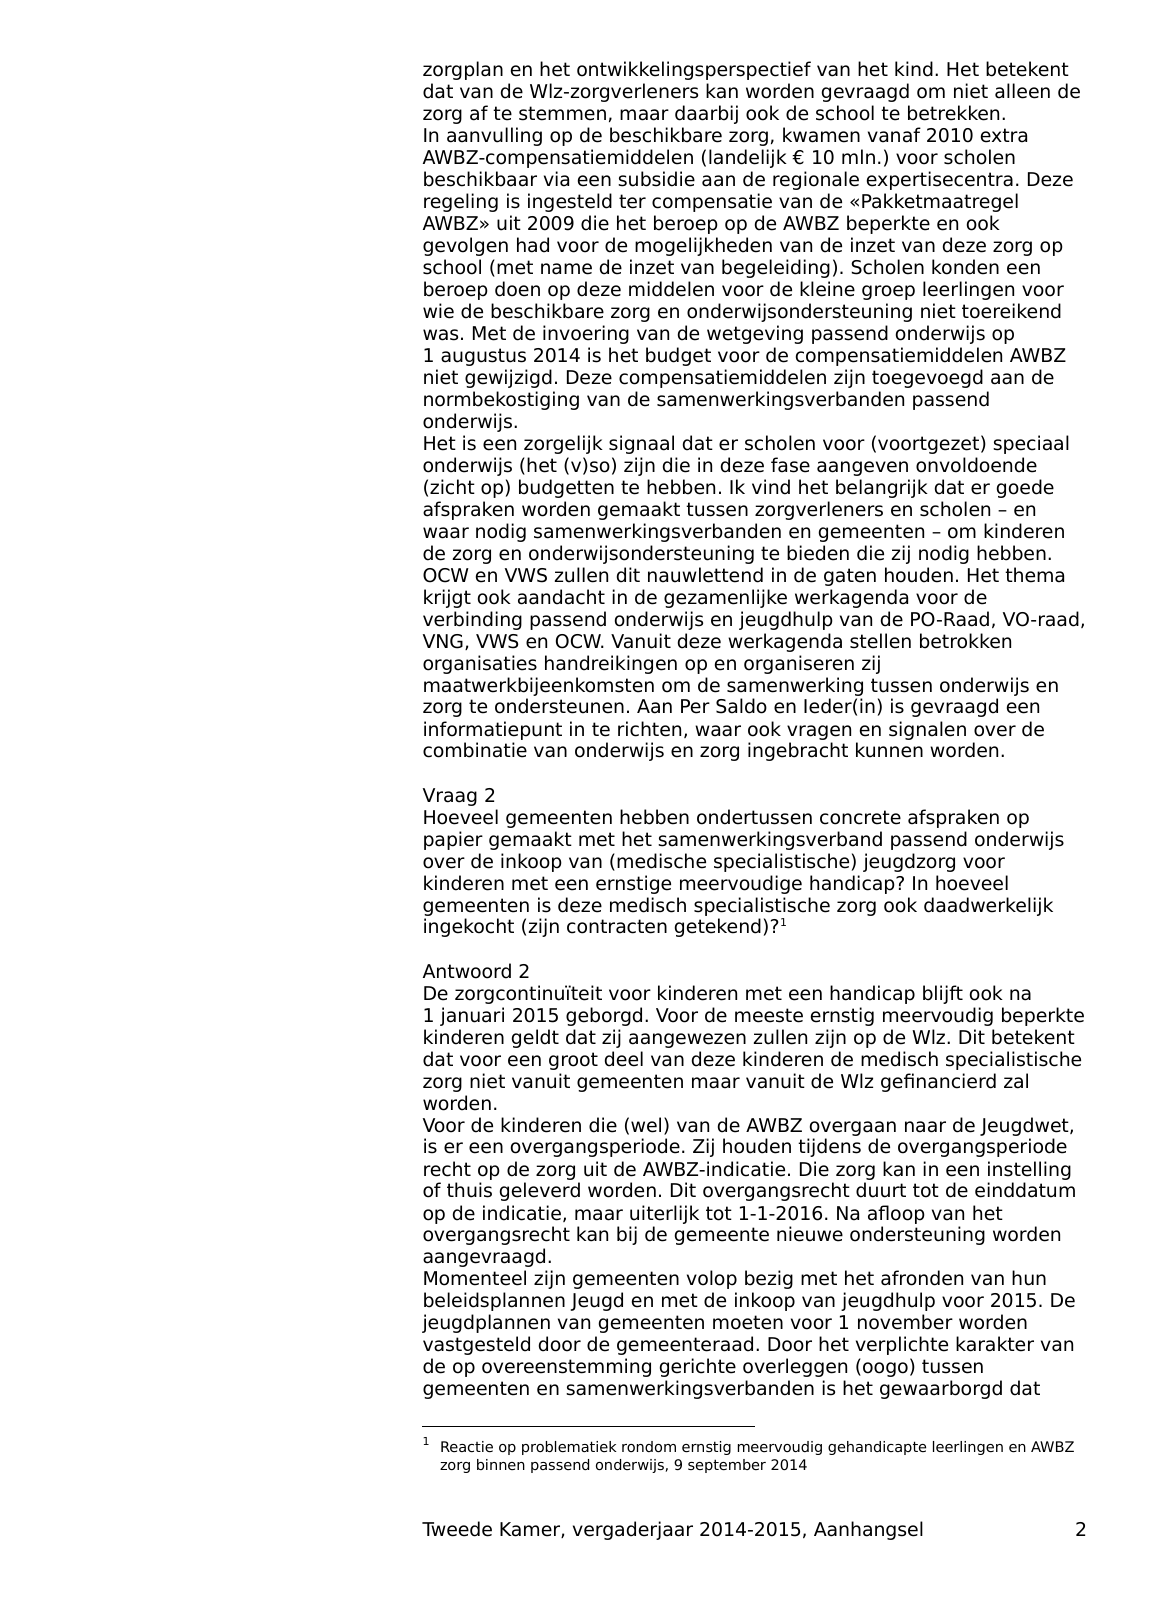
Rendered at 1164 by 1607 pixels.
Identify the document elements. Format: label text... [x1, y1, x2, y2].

text Hoeveel gemeenten hebben ondertussen concrete afspraken op papier gemaakt met het samenwerkingsverband passend onderwijs over de inkoop van (medische specialistische) jeugdzorg voor kinderen met een ernstige meervoudige handicap? In hoeveel gemeenten is deze medisch specialistische zorg ook daadwerkelijk ingekocht (zijn contracten getekend)? [422, 807, 1087, 938]
text In aanvulling op de beschikbare zorg, kwamen vanaf 2010 extra AWBZ-compensatiemiddelen (landelijk € 10 mln.) voor scholen beschikbaar via een subsidie aan de regionale expertisecentra. Deze regeling is ingesteld ter compensatie van de «Pakketmaatregel AWBZ» uit 2009 die het beroep op de AWBZ beperkte en ook gevolgen had voor de mogelijkheden van de inzet van deze zorg op school (met name de inzet van begeleiding). Scholen konden een beroep doen op deze middelen voor de kleine groep leerlingen voor wie de beschikbare zorg en onderwijsondersteuning niet toereikend was. Met de invoering van de wetgeving passend onderwijs op 1 augustus 2014 is het budget voor de compensatiemiddelen AWBZ niet gewijzigd. Deze compensatiemiddelen zijn toegevoegd aan de normbekostiging van de samenwerkingsverbanden passend onderwijs. [422, 125, 1087, 433]
text Reactie op problematiek rondom ernstig meervoudig gehandicapte leerlingen en AWBZ zorg binnen passend onderwijs, 9 september 2014 [422, 1435, 1087, 1474]
text Voor de kinderen die (wel) van de AWBZ overgaan naar de Jeugdwet, is er een overgangsperiode. Zij houden tijdens de overgangsperiode recht op de zorg uit de AWBZ-indicatie. Die zorg kan in een instelling of thuis geleverd worden. Dit overgangsrecht duurt tot de einddatum op de indicatie, maar uiterlijk tot 1-1-2016. Na afloop van het overgangsrecht kan bij de gemeente nieuwe ondersteuning worden aangevraagd. [422, 1114, 1087, 1268]
text De zorgcontinuïteit voor kinderen met een handicap blijft ook na 1 januari 2015 geborgd. Voor de meeste ernstig meervoudig beperkte kinderen geldt dat zij aangewezen zullen zijn op de Wlz. Dit betekent dat voor een groot deel van deze kinderen de medisch specialistische zorg niet vanuit gemeenten maar vanuit de Wlz gefinancierd zal worden. [422, 983, 1087, 1114]
text Het is een zorgelijk signaal dat er scholen voor (voortgezet) speciaal onderwijs (het (v)so) zijn die in deze fase aangeven onvoldoende (zicht op) budgetten te hebben. Ik vind het belangrijk dat er goede afspraken worden gemaakt tussen zorgverleners en scholen – en waar nodig samenwerkingsverbanden en gemeenten – om kinderen de zorg en onderwijsondersteuning te bieden die zij nodig hebben. OCW en VWS zullen dit nauwlettend in de gaten houden. Het thema krijgt ook aandacht in de gezamenlijke werkagenda voor de verbinding passend onderwijs en jeugdhulp van de PO-Raad, VO-raad, VNG, VWS en OCW. Vanuit deze werkagenda stellen betrokken organisaties handreikingen op en organiseren zij maatwerkbijeenkomsten om de samenwerking tussen onderwijs en zorg te ondersteunen. Aan Per Saldo en Ieder(in) is gevraagd een informatiepunt in te richten, waar ook vragen en signalen over de combinatie van onderwijs en zorg ingebracht kunnen worden. [422, 433, 1087, 762]
text Momenteel zijn gemeenten volop bezig met het afronden van hun beleidsplannen Jeugd en met de inkoop van jeugdhulp voor 2015. De jeugdplannen van gemeenten moeten voor 1 november worden vastgesteld door de gemeenteraad. Door het verplichte karakter van de op overeenstemming gerichte overleggen (oogo) tussen gemeenten en samenwerkingsverbanden is het gewaarborgd dat [422, 1268, 1087, 1400]
text zorgplan en het ontwikkelingsperspectief van het kind. Het betekent dat van de Wlz-zorgverleners kan worden gevraagd om niet alleen de zorg af te stemmen, maar daarbij ook de school te betrekken. [422, 59, 1087, 125]
text Antwoord 2 [422, 961, 1087, 983]
text Vraag 2 [422, 784, 1087, 807]
